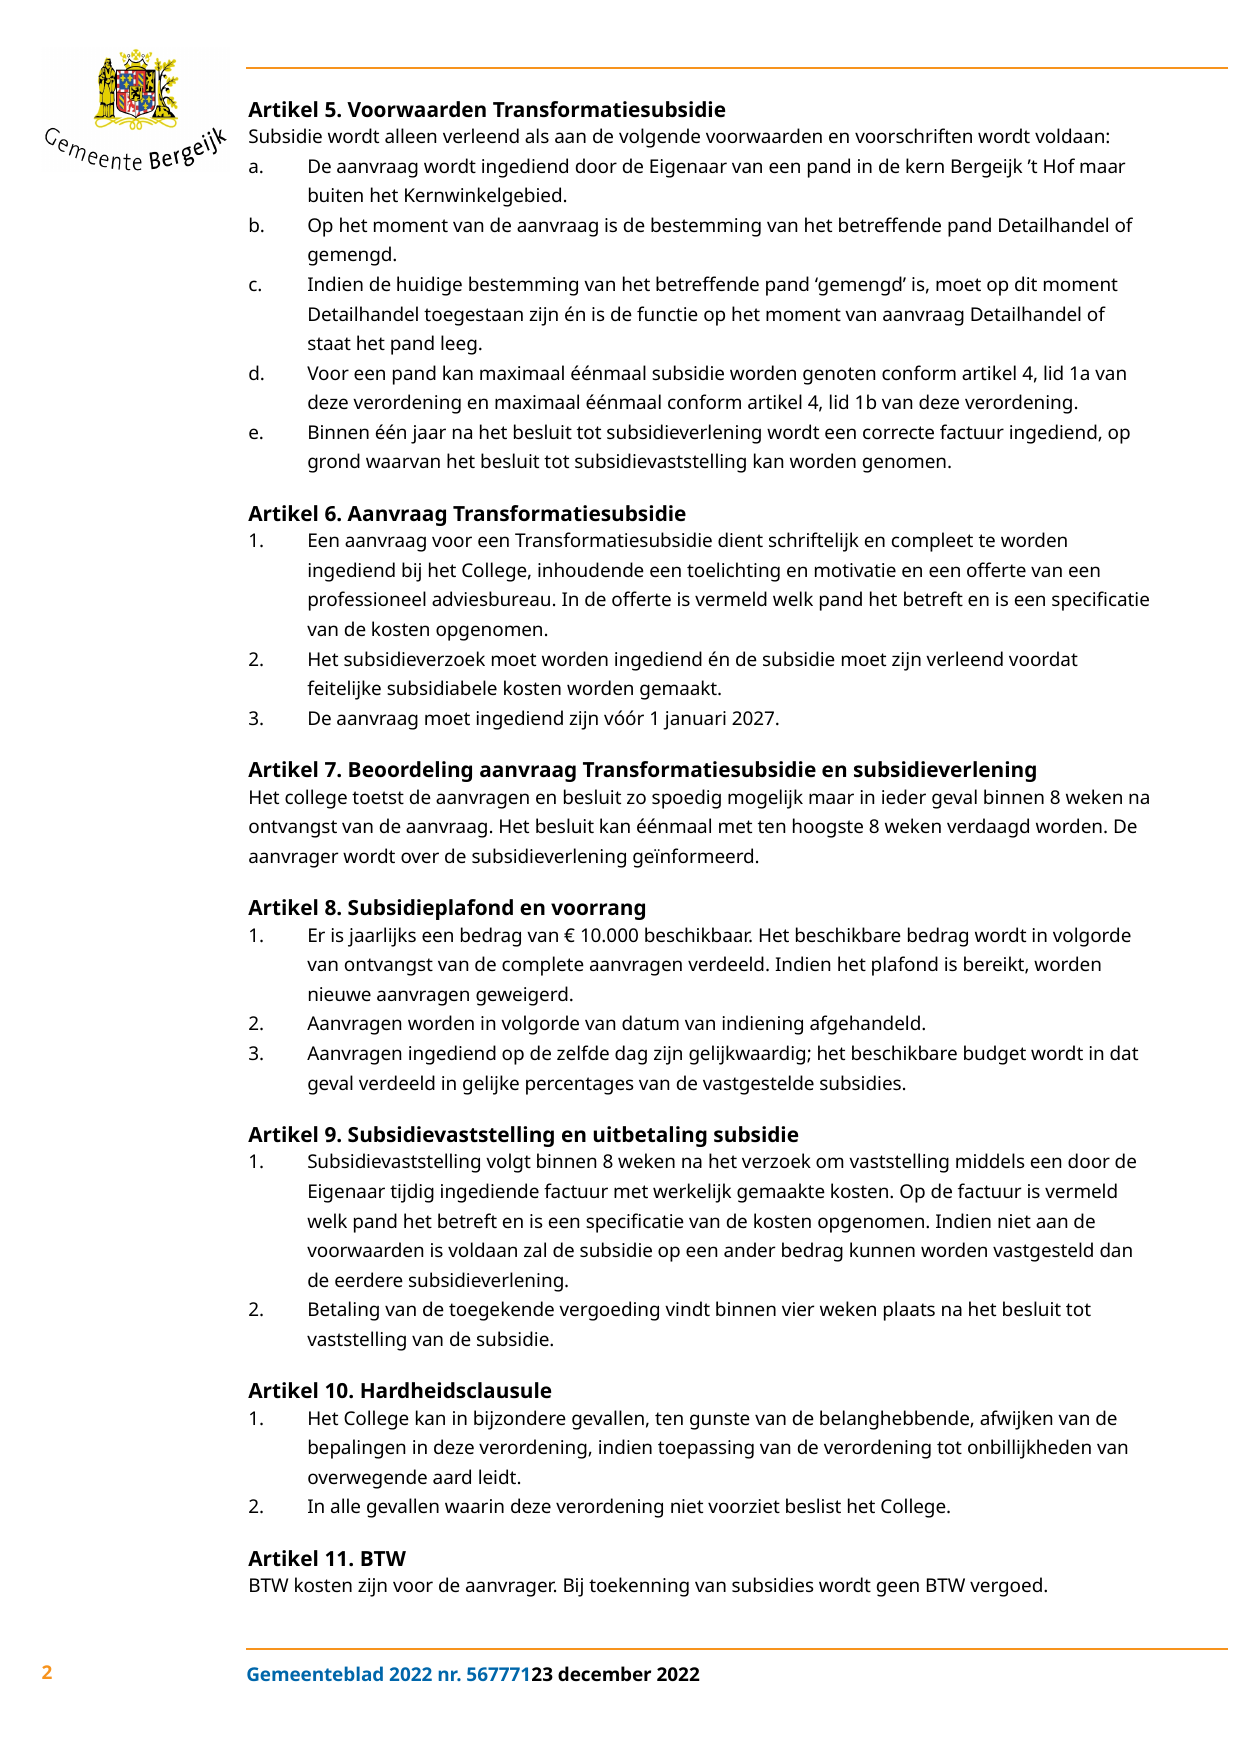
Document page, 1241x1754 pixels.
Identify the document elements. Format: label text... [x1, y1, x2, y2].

list De aanvraag wordt ingediend door de Eigenaar van een pand in de kern Bergeijk ’t Hof maar buiten het Kernwinkelgebied. [248, 153, 1152, 208]
list In alle gevallen waarin deze verordening niet voorziet beslist het College. [248, 1494, 1152, 1519]
text Het college toetst de aanvragen en besluit zo spoedig mogelijk maar in ieder geval binnen 8 weken na ontvangst van de aanvraag. Het besluit kan éénmaal met ten hoogste 8 weken verdaagd worden. De aanvrager wordt over de subsidieverlening geïnformeerd. [248, 784, 1152, 869]
text Artikel 11. BTW [248, 1544, 1152, 1573]
list Voor een pand kan maximaal éénmaal subsidie worden genoten conform artikel 4, lid 1a van deze verordening en maximaal éénmaal conform artikel 4, lid 1b van deze verordening. [248, 360, 1152, 415]
text BTW kosten zijn voor de aanvrager. Bij toekenning van subsidies wordt geen BTW vergoed. [248, 1573, 1152, 1598]
list Er is jaarlijks een bedrag van € 10.000 beschikbaar. Het beschikbare bedrag wordt in volgorde van ontvangst van de complete aanvragen verdeeld. Indien het plafond is bereikt, worden nieuwe aanvragen geweigerd. [248, 922, 1152, 1007]
list Aanvragen worden in volgorde van datum van indiening afgehandeld. [248, 1011, 1152, 1036]
text Artikel 10. Hardheidsclausule [248, 1377, 1152, 1405]
list Betaling van de toegekende vergoeding vindt binnen vier weken plaats na het besluit tot vaststelling van de subsidie. [248, 1297, 1152, 1352]
list Een aanvraag voor een Transformatiesubsidie dient schriftelijk en compleet te worden ingediend bij het College, inhoudende een toelichting en motivatie en een offerte van een professioneel adviesbureau. In de offerte is vermeld welk pand het betreft en is een specificatie van de kosten opgenomen. [248, 527, 1152, 642]
list Het subsidieverzoek moet worden ingediend én de subsidie moet zijn verleend voordat feitelijke subsidiabele kosten worden gemaakt. [248, 646, 1152, 701]
list Binnen één jaar na het besluit tot subsidieverlening wordt een correcte factuur ingediend, op grond waarvan het besluit tot subsidievaststelling kan worden genomen. [248, 419, 1152, 474]
list Indien de huidige bestemming van het betreffende pand ‘gemengd’ is, moet op dit moment Detailhandel toegestaan zijn én is de functie op het moment van aanvraag Detailhandel of staat het pand leeg. [248, 271, 1152, 356]
text Subsidie wordt alleen verleend als aan de volgende voorwaarden en voorschriften wordt voldaan: [248, 123, 1152, 149]
text Artikel 8. Subsidieplafond en voorrang [248, 893, 1152, 922]
text Artikel 6. Aanvraag Transformatiesubsidie [248, 499, 1152, 527]
list Het College kan in bijzondere gevallen, ten gunste van de belanghebbende, afwijken van de bepalingen in deze verordening, indien toepassing van de verordening tot onbillijkheden van overwegende aard leidt. [248, 1405, 1152, 1490]
text Artikel 9. Subsidievaststelling en uitbetaling subsidie [248, 1120, 1152, 1149]
list Op het moment van de aanvraag is de bestemming van het betreffende pand Detailhandel of gemengd. [248, 212, 1152, 267]
list Aanvragen ingediend op de zelfde dag zijn gelijkwaardig; het beschikbare budget wordt in dat geval verdeeld in gelijke percentages van de vastgestelde subsidies. [248, 1040, 1152, 1096]
text Artikel 5. Voorwaarden Transformatiesubsidie [248, 95, 1152, 123]
picture [41, 47, 231, 172]
list Subsidievaststelling volgt binnen 8 weken na het verzoek om vaststelling middels een door de Eigenaar tijdig ingediende factuur met werkelijk gemaakte kosten. Op de factuur is vermeld welk pand het betreft en is een specificatie van de kosten opgenomen. Indien niet aan de voorwaarden is voldaan zal de subsidie op een ander bedrag kunnen worden vastgesteld dan de eerdere subsidieverlening. [248, 1149, 1152, 1293]
text Artikel 7. Beoordeling aanvraag Transformatiesubsidie en subsidieverlening [248, 755, 1152, 784]
list De aanvraag moet ingediend zijn vóór 1 januari 2027. [248, 705, 1152, 731]
